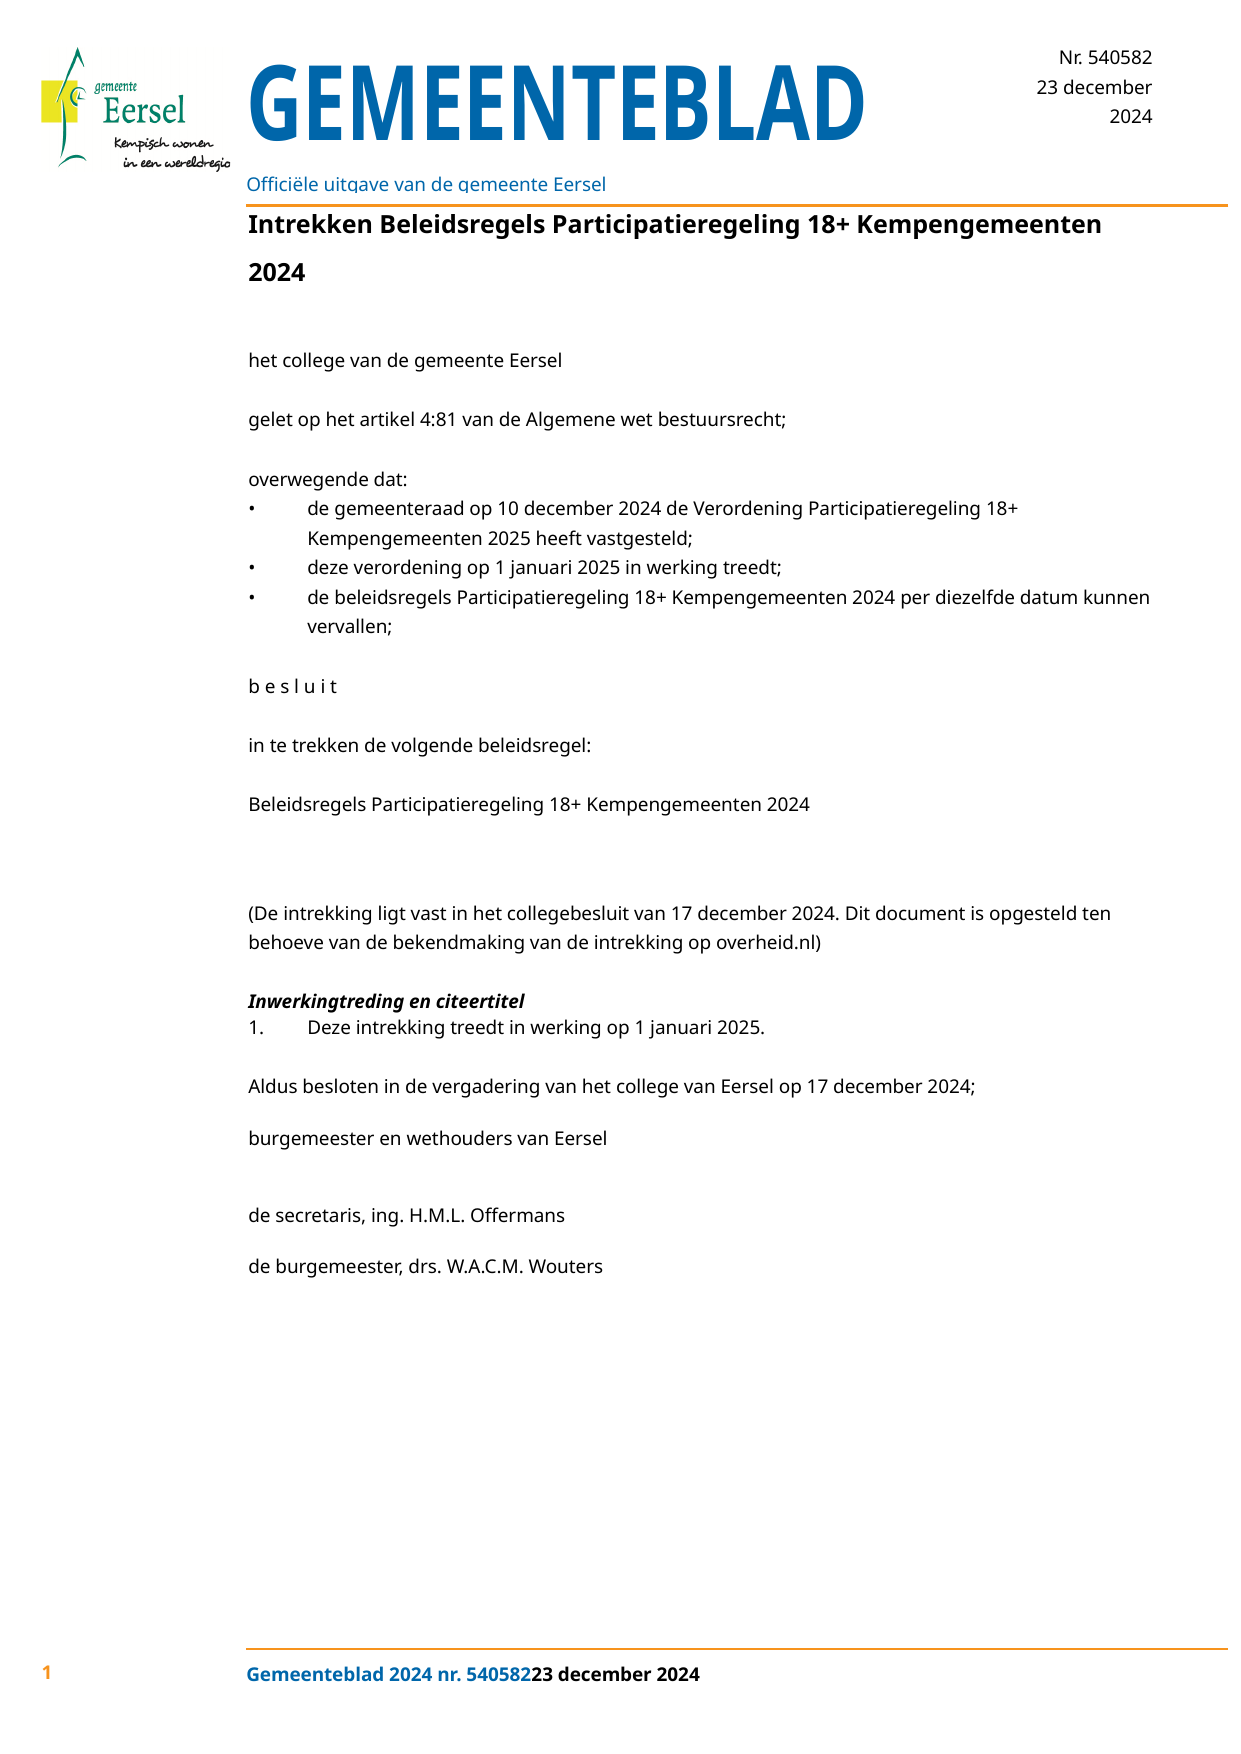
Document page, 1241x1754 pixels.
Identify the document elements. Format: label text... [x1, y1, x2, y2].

text het college van de gemeente Eersel [248, 347, 1152, 373]
text gelet op het artikel 4:81 van de Algemene wet bestuursrecht; [248, 407, 1152, 432]
text Intrekken Beleidsregels Participatieregeling 18+ Kempengemeenten 2024 [248, 207, 1152, 288]
list de gemeenteraad op 10 december 2024 de Verordening Participatieregeling 18+ Kempengemeenten 2025 heeft vastgesteld; [248, 495, 1152, 551]
list de beleidsregels Participatieregeling 18+ Kempengemeenten 2024 per diezelfde datum kunnen vervallen; [248, 584, 1152, 639]
text de burgemeester, drs. W.A.C.M. Wouters [248, 1253, 1152, 1279]
text in te trekken de volgende beleidsregel: [248, 732, 1152, 758]
text (De intrekking ligt vast in het collegebesluit van 17 december 2024. Dit document is opgesteld ten behoeve van de bekendmaking van de intrekking op overheid.nl) [248, 900, 1152, 955]
picture [41, 47, 231, 172]
list Deze intrekking treedt in werking op 1 januari 2025. [248, 1014, 1152, 1040]
text de secretaris, ing. H.M.L. Offermans [248, 1202, 1152, 1228]
list deze verordening op 1 januari 2025 in werking treedt; [248, 554, 1152, 580]
text Inwerkingtreding en citeertitel [248, 988, 1152, 1014]
text overwegende dat: [248, 466, 1152, 492]
text Aldus besloten in de vergadering van het college van Eersel op 17 december 2024; [248, 1073, 1152, 1099]
text burgemeester en wethouders van Eersel [248, 1125, 1152, 1151]
text b e s l u i t [248, 673, 1152, 699]
text Beleidsregels Participatieregeling 18+ Kempengemeenten 2024 [248, 791, 1152, 817]
